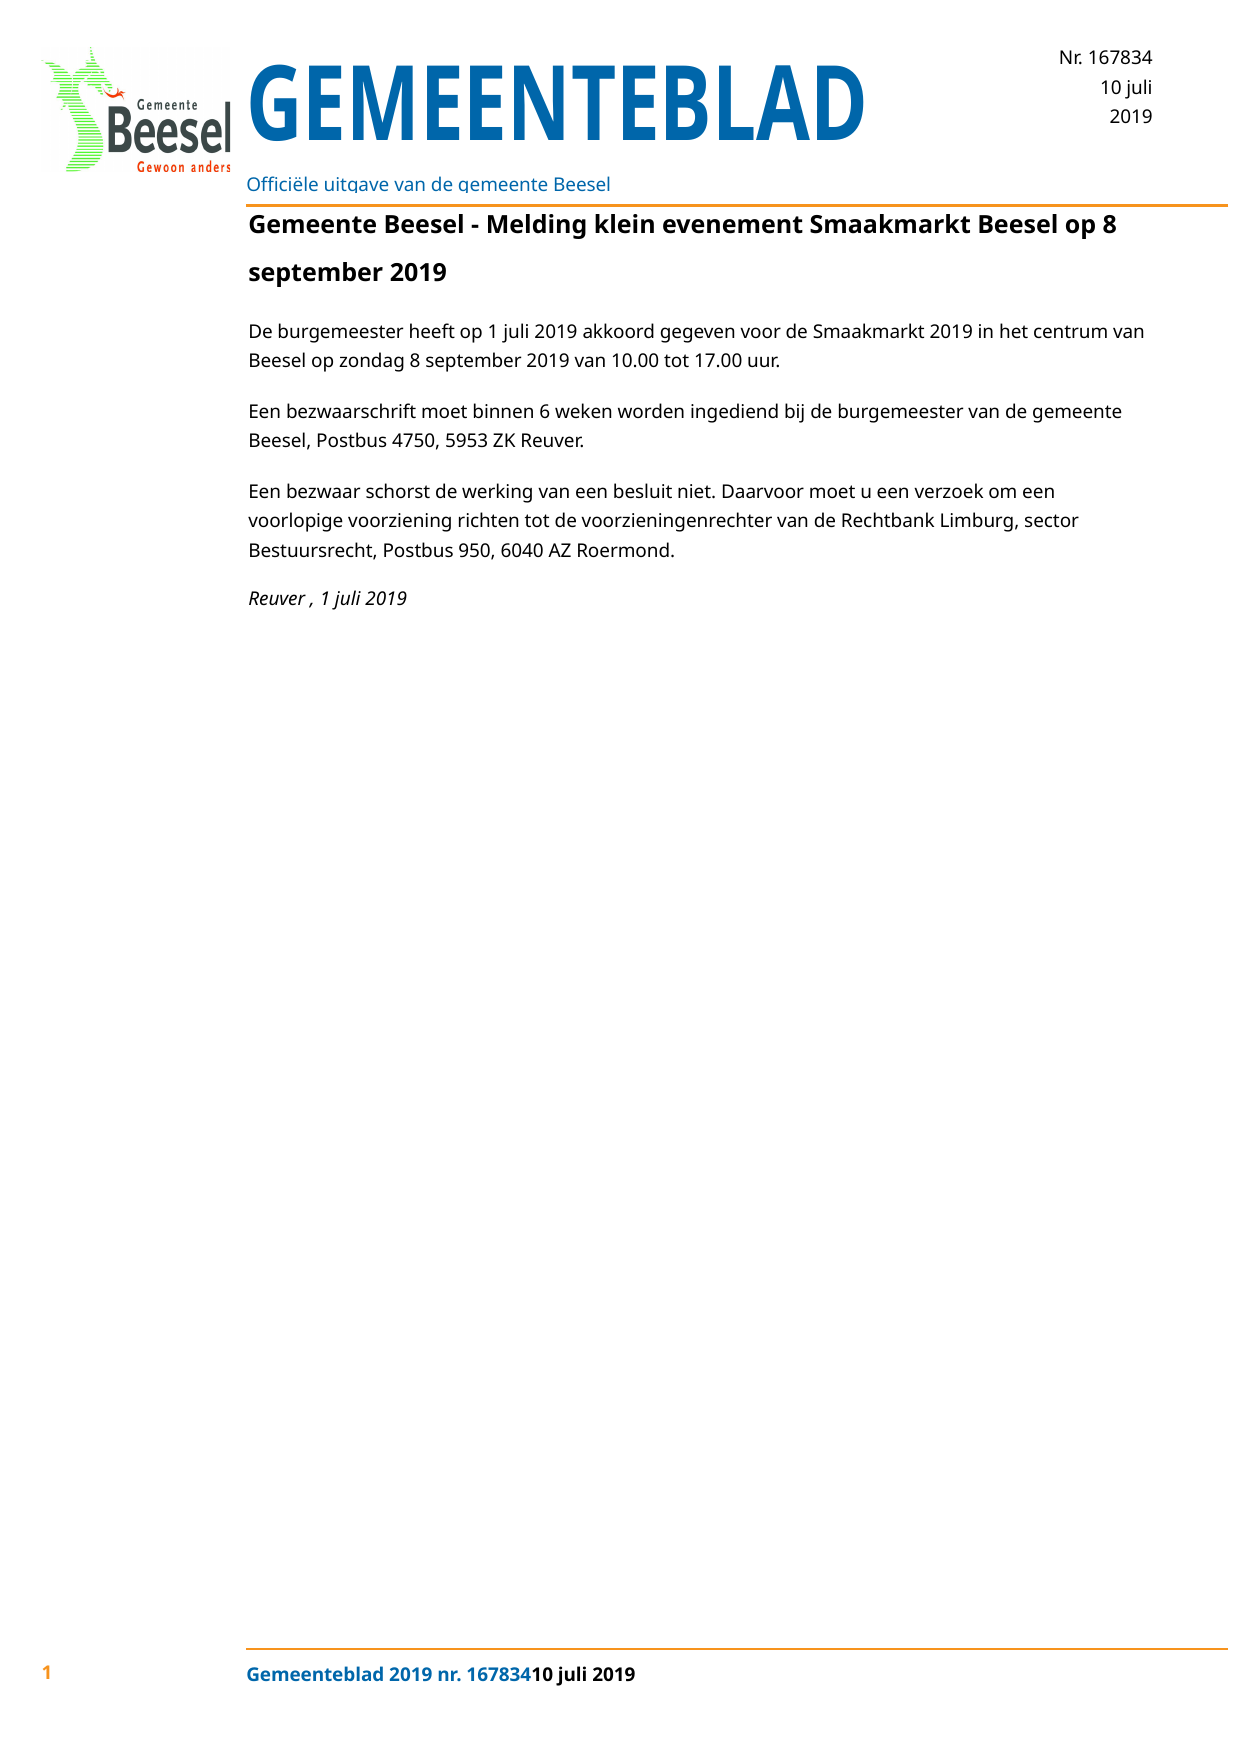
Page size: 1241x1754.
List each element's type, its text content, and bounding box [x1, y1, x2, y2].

text Een bezwaarschrift moet binnen 6 weken worden ingediend bij de burgemeester van de gemeente Beesel, Postbus 4750, 5953 ZK Reuver. [248, 398, 1152, 453]
text Reuver , 1 juli 2019 [248, 585, 1152, 611]
text Gemeente Beesel - Melding klein evenement Smaakmarkt Beesel op 8 september 2019 [248, 207, 1152, 288]
picture [41, 47, 231, 172]
text De burgemeester heeft op 1 juli 2019 akkoord gegeven voor de Smaakmarkt 2019 in het centrum van Beesel op zondag 8 september 2019 van 10.00 tot 17.00 uur. [248, 318, 1152, 373]
text Een bezwaar schorst de werking van een besluit niet. Daarvoor moet u een verzoek om een voorlopige voorziening richten tot de voorzieningenrechter van de Rechtbank Limburg, sector Bestuursrecht, Postbus 950, 6040 AZ Roermond. [248, 478, 1152, 563]
